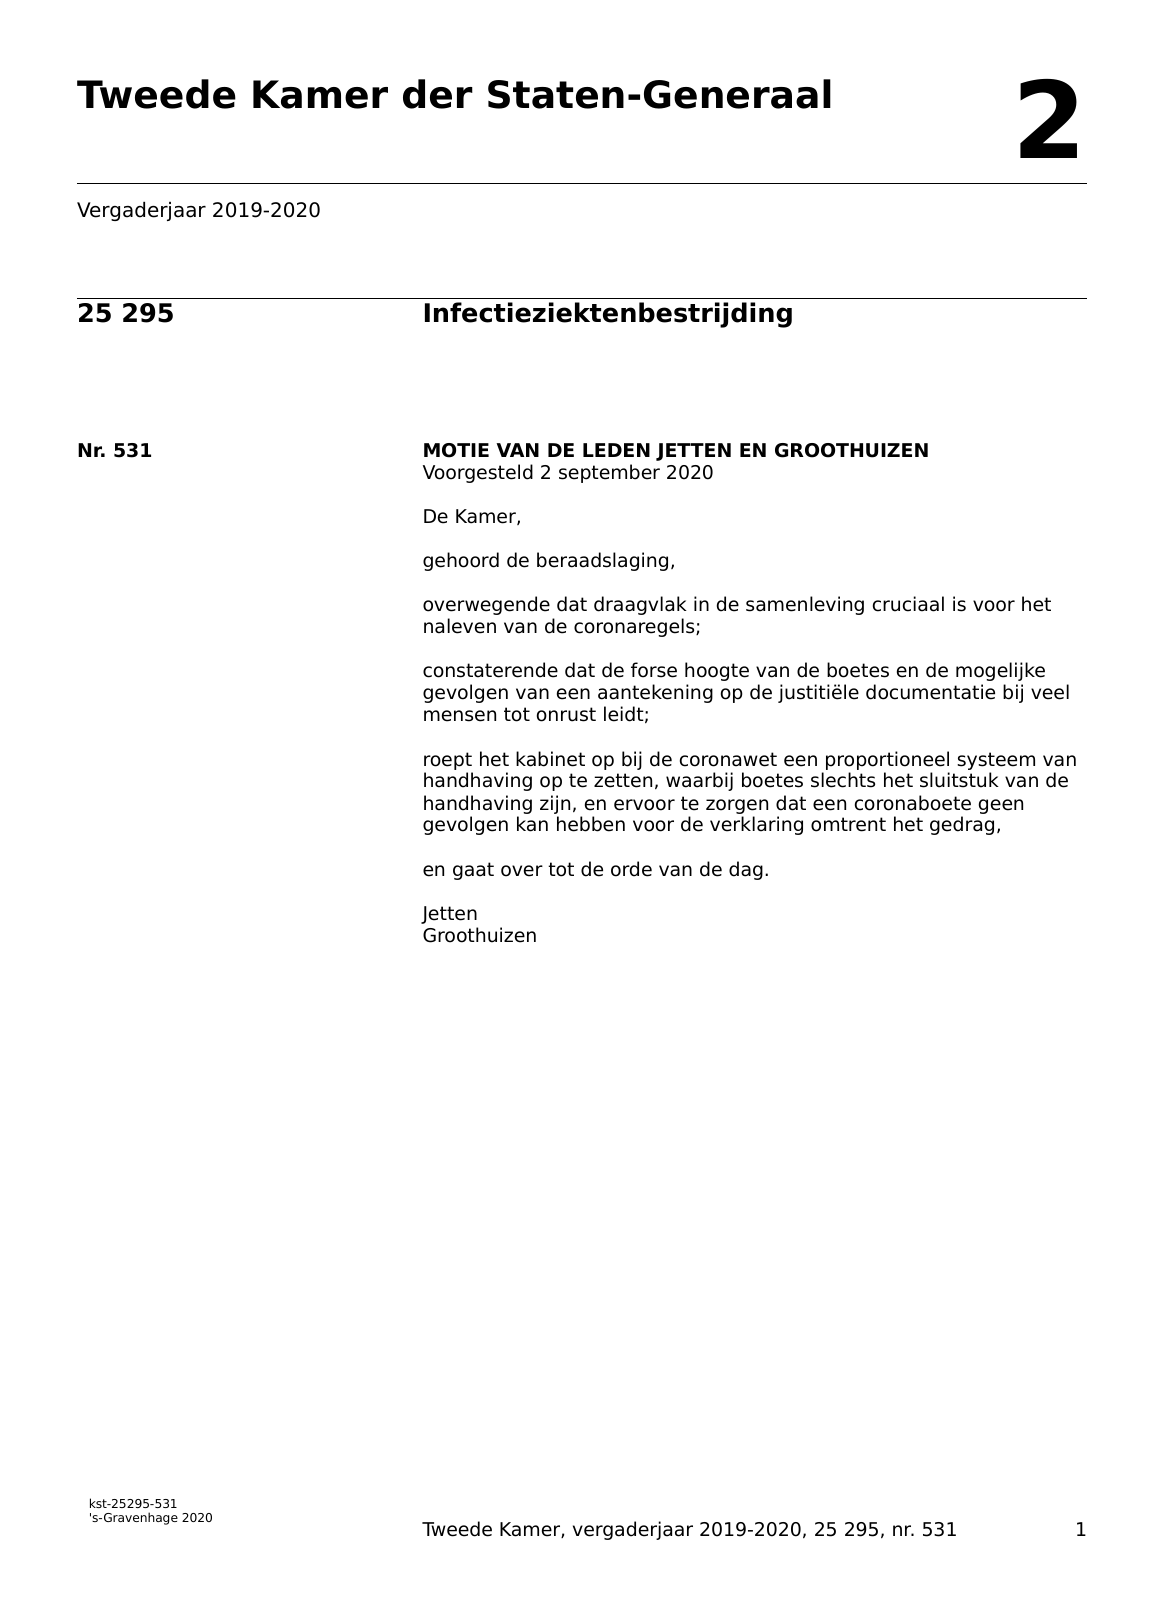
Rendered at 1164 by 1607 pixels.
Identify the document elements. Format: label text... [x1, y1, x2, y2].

subtitle Nr. 531 MOTIE VAN DE LEDEN JETTEN EN GROOTHUIZEN [77, 440, 1087, 462]
table_cell Vergaderjaar 2019-2020 [77, 184, 1087, 298]
text Groothuizen [422, 925, 1087, 947]
table_header Tweede Kamer der Staten-Generaal [77, 59, 886, 183]
text overwegende dat draagvlak in de samenleving cruciaal is voor het naleven van de coronaregels; [422, 594, 1087, 638]
table_header 2 [886, 59, 1087, 183]
text en gaat over tot de orde van de dag. [422, 858, 1087, 881]
text gehoord de beraadslaging, [422, 550, 1087, 572]
subtitle 25 295 Infectieziektenbestrijding [77, 299, 1087, 329]
text De Kamer, [422, 506, 1087, 528]
text Jetten [422, 903, 1087, 925]
text constaterende dat de forse hoogte van de boetes en de mogelijke gevolgen van een aantekening op de justitiële documentatie bij veel mensen tot onrust leidt; [422, 660, 1087, 726]
text kst-25295-531 [88, 1497, 323, 1511]
text roept het kabinet op bij de coronawet een proportioneel systeem van handhaving op te zetten, waarbij boetes slechts het sluitstuk van de handhaving zijn, en ervoor te zorgen dat een coronaboete geen gevolgen kan hebben voor de verklaring omtrent het gedrag, [422, 748, 1087, 836]
text Voorgesteld 2 september 2020 [422, 462, 1087, 484]
text 's-Gravenhage 2020 [88, 1511, 323, 1525]
